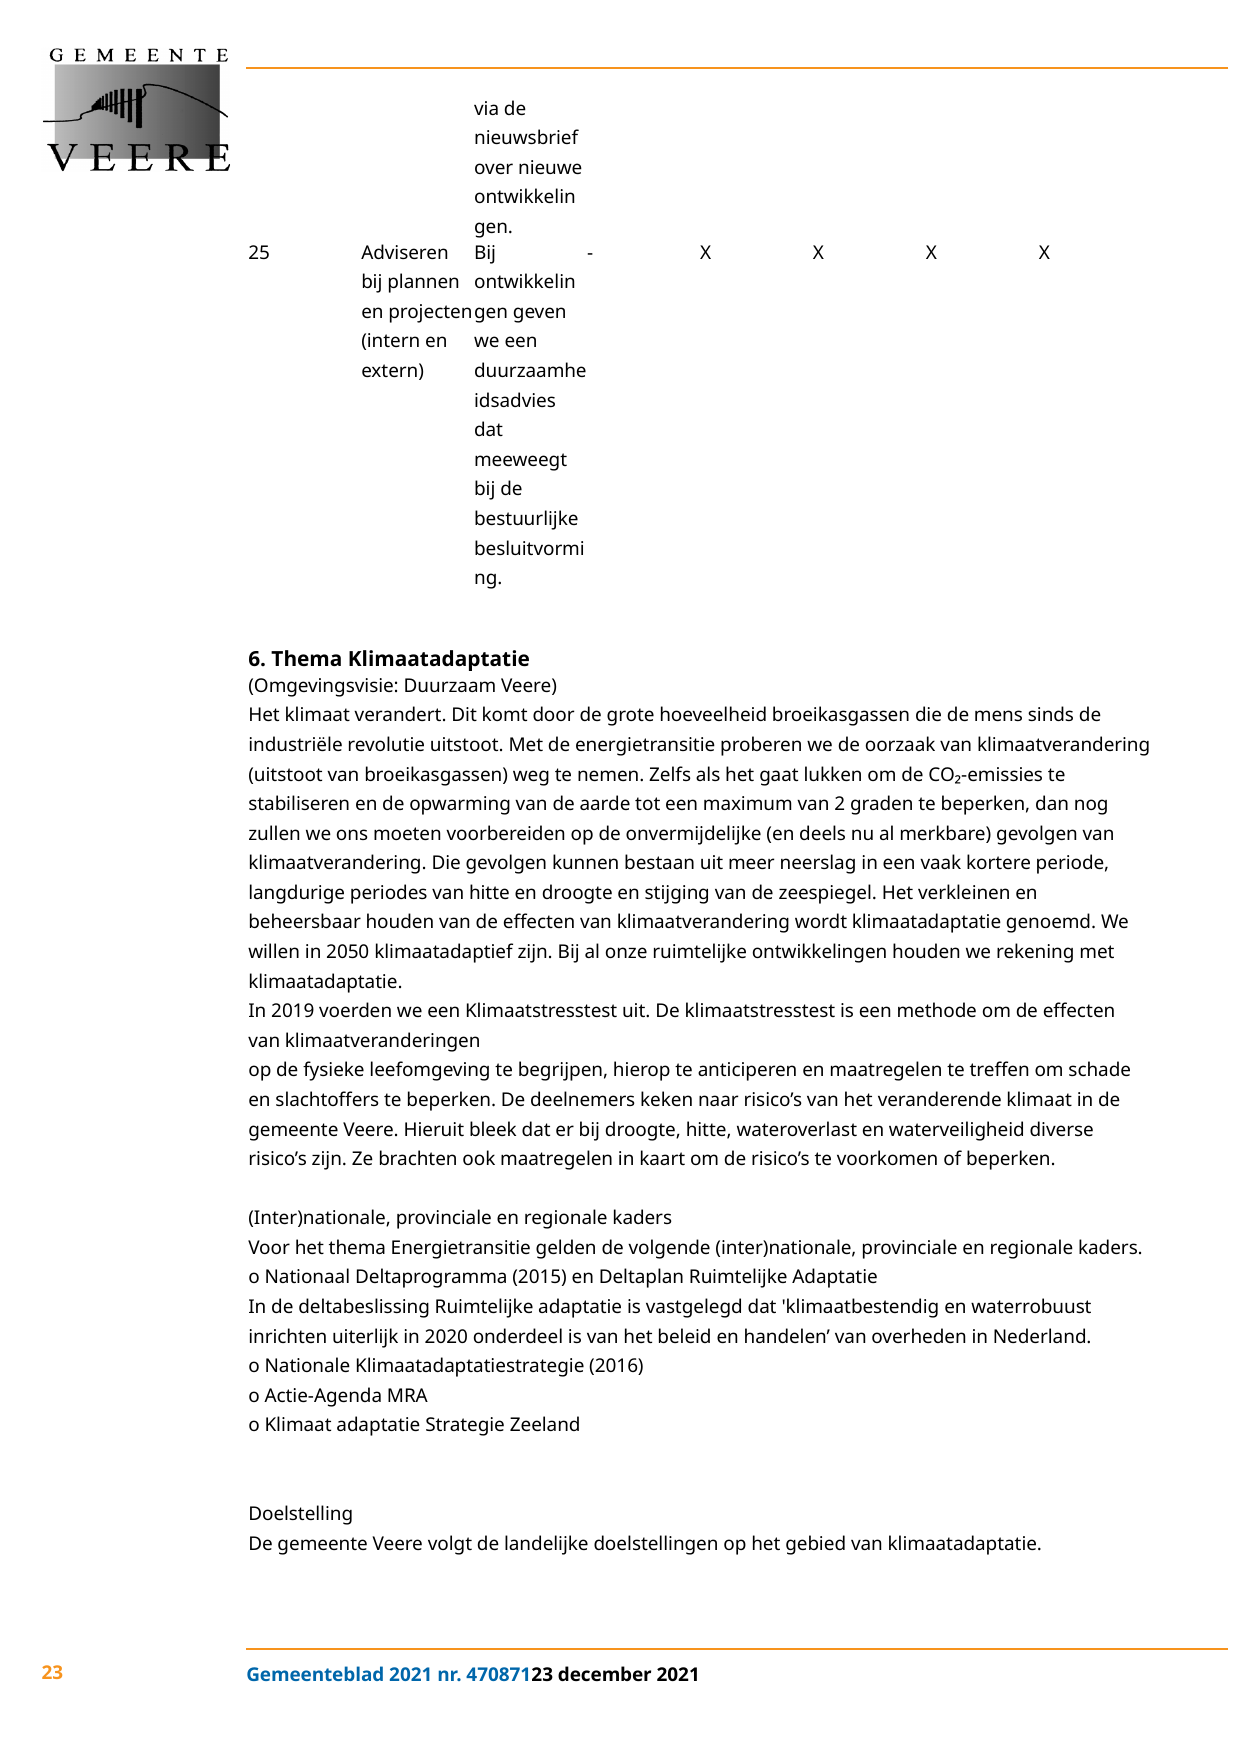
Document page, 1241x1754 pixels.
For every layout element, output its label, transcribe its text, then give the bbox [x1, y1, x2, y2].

text op de fysieke leefomgeving te begrijpen, hierop te anticiperen en maatregelen te treffen om schade en slachtoffers te beperken. De deelnemers keken naar risico’s van het veranderende klimaat in de gemeente Veere. Hieruit bleek dat er bij droogte, hitte, wateroverlast en waterveiligheid diverse risico’s zijn. Ze brachten ook maatregelen in kaart om de risico’s te voorkomen of beperken. [248, 1057, 1152, 1171]
table_cell X [700, 239, 813, 590]
table_cell - [587, 95, 700, 239]
table_cell [361, 95, 474, 239]
table_cell [1039, 95, 1152, 239]
text 6. Thema Klimaatadaptatie [248, 644, 1152, 672]
table_cell X [1039, 239, 1152, 590]
table_cell [248, 95, 361, 239]
table_cell [926, 95, 1038, 239]
text (Inter)nationale, provinciale en regionale kaders [248, 1204, 1152, 1230]
table_cell [700, 95, 813, 239]
text Doelstelling [248, 1500, 1152, 1526]
text o Nationale Klimaatadaptatiestrategie (2016) [248, 1352, 1152, 1378]
table_cell X [926, 239, 1038, 590]
text (Omgevingsvisie: Duurzaam Veere) [248, 672, 1152, 698]
text o Nationaal Deltaprogramma (2015) en Deltaplan Ruimtelijke Adaptatie [248, 1264, 1152, 1289]
text In 2019 voerden we een Klimaatstresstest uit. De klimaatstresstest is een methode om de effecten van klimaatveranderingen [248, 997, 1152, 1053]
picture [41, 47, 231, 172]
table_cell [813, 95, 926, 239]
table_cell X [813, 239, 926, 590]
text o Actie-Agenda MRA [248, 1382, 1152, 1408]
text Voor het thema Energietransitie gelden de volgende (inter)nationale, provinciale en regionale kaders. [248, 1234, 1152, 1260]
text Het klimaat verandert. Dit komt door de grote hoeveelheid broeikasgassen die de mens sinds de industriële revolutie uitstoot. Met de energietransitie proberen we de oorzaak van klimaatverandering (uitstoot van broeikasgassen) weg te nemen. Zelfs als het gaat lukken om de CO₂-emissies te stabiliseren en de opwarming van de aarde tot een maximum van 2 graden te beperken, dan nog zullen we ons moeten voorbereiden op de onvermijdelijke (en deels nu al merkbare) gevolgen van klimaatverandering. Die gevolgen kunnen bestaan uit meer neerslag in een vaak kortere periode, langdurige periodes van hitte en droogte en stijging van de zeespiegel. Het verkleinen en beheersbaar houden van de effecten van klimaatverandering wordt klimaatadaptatie genoemd. We willen in 2050 klimaatadaptief zijn. Bij al onze ruimtelijke ontwikkelingen houden we rekening met klimaatadaptatie. [248, 702, 1152, 994]
text In de deltabeslissing Ruimtelijke adaptatie is vastgelegd dat 'klimaatbestendig en waterrobuust inrichten uiterlijk in 2020 onderdeel is van het beleid en handelen’ van overheden in Nederland. [248, 1293, 1152, 1349]
text De gemeente Veere volgt de landelijke doelstellingen op het gebied van klimaatadaptatie. [248, 1530, 1152, 1556]
table_cell Adviseren bij plannen en projecten (intern en extern) [361, 239, 474, 590]
table_cell - [587, 239, 700, 590]
table_cell via de nieuwsbrief over nieuwe ontwikkelingen. [474, 95, 587, 239]
table_cell 25 [248, 239, 361, 590]
text o Klimaat adaptatie Strategie Zeeland [248, 1412, 1152, 1437]
table_cell Bij ontwikkelingen geven we een duurzaamheidsadvies dat meeweegt bij de bestuurlijke besluitvorming. [474, 239, 587, 590]
